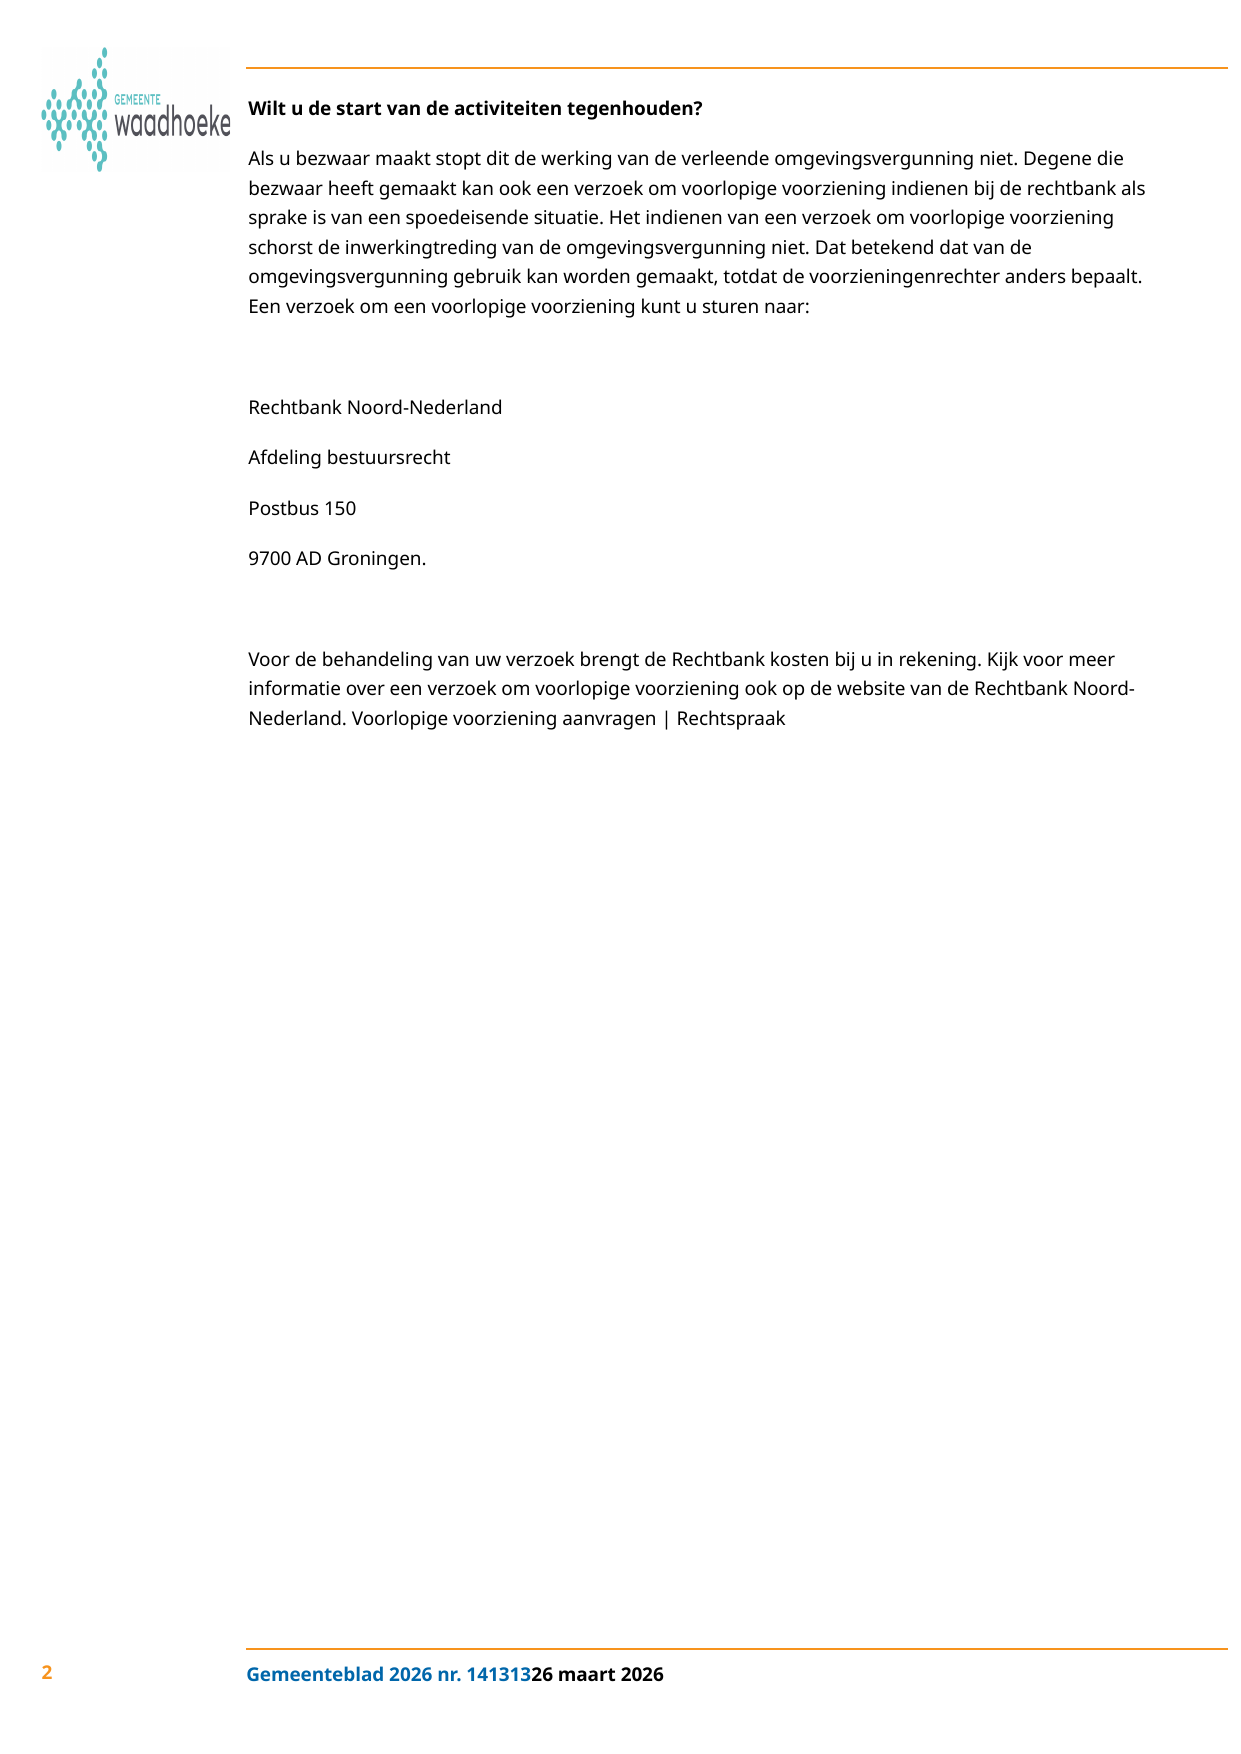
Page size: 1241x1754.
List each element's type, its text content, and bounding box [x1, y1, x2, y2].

text Afdeling bestuursrecht [248, 444, 1152, 470]
text Voor de behandeling van uw verzoek brengt de Rechtbank kosten bij u in rekening. Kijk voor meer informatie over een verzoek om voorlopige voorziening ook op de website van de Rechtbank Noord-Nederland. Voorlopige voorziening aanvragen | Rechtspraak [248, 646, 1152, 731]
text Rechtbank Noord-Nederland [248, 394, 1152, 420]
text Wilt u de start van de activiteiten tegenhouden? [248, 95, 1152, 121]
text Postbus 150 [248, 495, 1152, 521]
picture [41, 47, 231, 172]
text Als u bezwaar maakt stopt dit de werking van de verleende omgevingsvergunning niet. Degene die bezwaar heeft gemaakt kan ook een verzoek om voorlopige voorziening indienen bij de rechtbank als sprake is van een spoedeisende situatie. Het indienen van een verzoek om voorlopige voorziening schorst de inwerkingtreding van de omgevingsvergunning niet. Dat betekend dat van de omgevingsvergunning gebruik kan worden gemaakt, totdat de voorzieningenrechter anders bepaalt. Een verzoek om een voorlopige voorziening kunt u sturen naar: [248, 145, 1152, 319]
text 9700 AD Groningen. [248, 545, 1152, 571]
